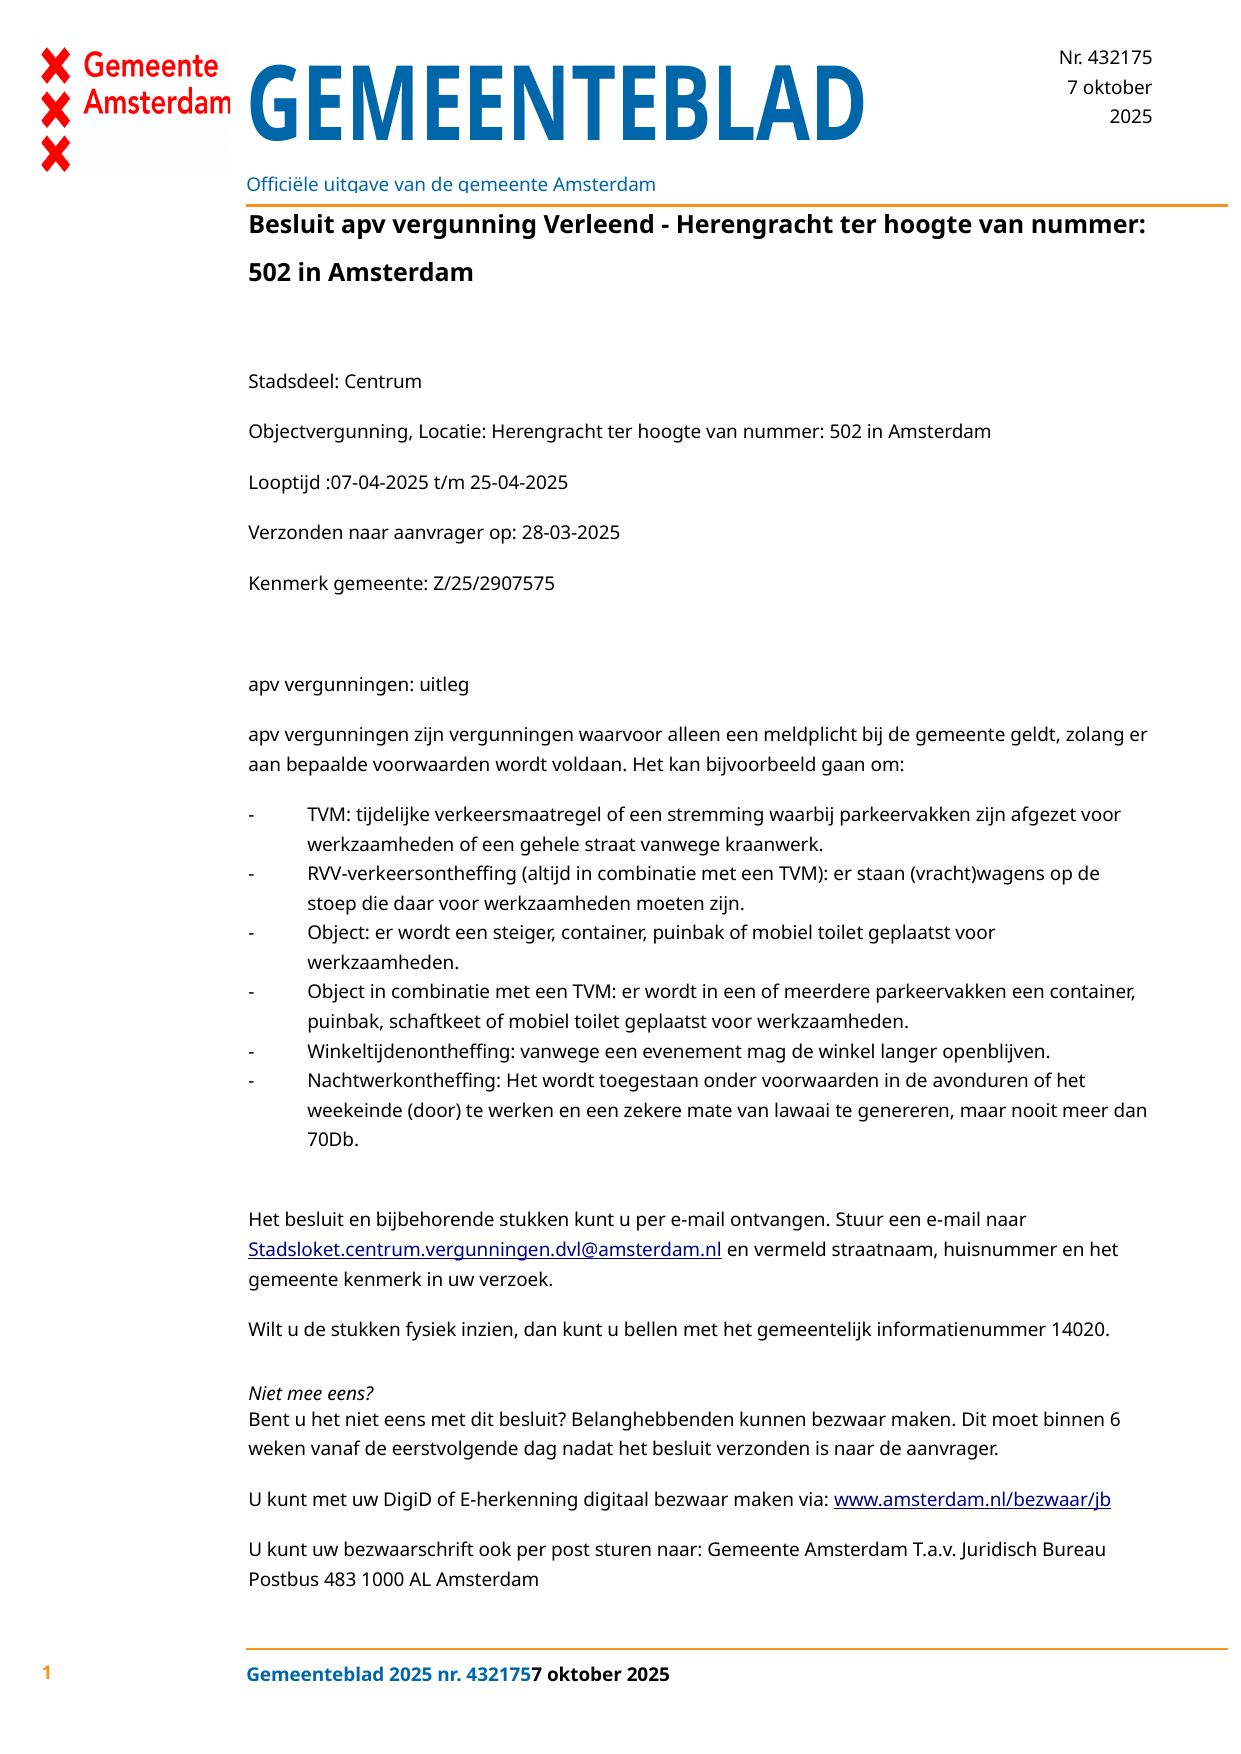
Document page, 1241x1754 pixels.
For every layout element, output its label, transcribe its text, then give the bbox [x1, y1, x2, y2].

text Objectvergunning, Locatie: Herengracht ter hoogte van nummer: 502 in Amsterdam [248, 419, 1152, 444]
text Niet mee eens? [248, 1380, 1152, 1406]
text Verzonden naar aanvrager op: 28-03-2025 [248, 519, 1152, 545]
picture [41, 47, 231, 172]
text Het besluit en bijbehorende stukken kunt u per e-mail ontvangen. Stuur een e-mail naar Stadsloket.centrum.vergunningen.dvl@amsterdam.nl en vermeld straatnaam, huisnummer en het gemeente kenmerk in uw verzoek. [248, 1207, 1152, 1292]
list Object in combinatie met een TVM: er wordt in een of meerdere parkeervakken een container, puinbak, schaftkeet of mobiel toilet geplaatst voor werkzaamheden. [248, 979, 1152, 1034]
list TVM: tijdelijke verkeersmaatregel of een stremming waarbij parkeervakken zijn afgezet voor werkzaamheden of een gehele straat vanwege kraanwerk. [248, 801, 1152, 857]
text U kunt met uw DigiD of E-herkenning digitaal bezwaar maken via: www.amsterdam.nl/bezwaar/jb [248, 1486, 1152, 1512]
list Object: er wordt een steiger, container, puinbak of mobiel toilet geplaatst voor werkzaamheden. [248, 919, 1152, 975]
text Looptijd :07-04-2025 t/m 25-04-2025 [248, 469, 1152, 495]
text Kenmerk gemeente: Z/25/2907575 [248, 570, 1152, 596]
text U kunt uw bezwaarschrift ook per post sturen naar: Gemeente Amsterdam T.a.v. Juridisch Bureau Postbus 483 1000 AL Amsterdam [248, 1536, 1152, 1592]
list Winkeltijdenontheffing: vanwege een evenement mag de winkel langer openblijven. [248, 1038, 1152, 1064]
text Wilt u de stukken fysiek inzien, dan kunt u bellen met het gemeentelijk informatienummer 14020. [248, 1316, 1152, 1342]
text apv vergunningen: uitleg [248, 671, 1152, 697]
text apv vergunningen zijn vergunningen waarvoor alleen een meldplicht bij de gemeente geldt, zolang er aan bepaalde voorwaarden wordt voldaan. Het kan bijvoorbeeld gaan om: [248, 721, 1152, 777]
text Stadsdeel: Centrum [248, 368, 1152, 394]
list RVV-verkeersontheffing (altijd in combinatie met een TVM): er staan (vracht)wagens op de stoep die daar voor werkzaamheden moeten zijn. [248, 860, 1152, 916]
text Besluit apv vergunning Verleend - Herengracht ter hoogte van nummer: 502 in Amsterdam [248, 207, 1152, 288]
list Nachtwerkontheffing: Het wordt toegestaan onder voorwaarden in de avonduren of het weekeinde (door) te werken en een zekere mate van lawaai te genereren, maar nooit meer dan 70Db. [248, 1067, 1152, 1152]
text Bent u het niet eens met dit besluit? Belanghebbenden kunnen bezwaar maken. Dit moet binnen 6 weken vanaf de eerstvolgende dag nadat het besluit verzonden is naar de aanvrager. [248, 1406, 1152, 1461]
